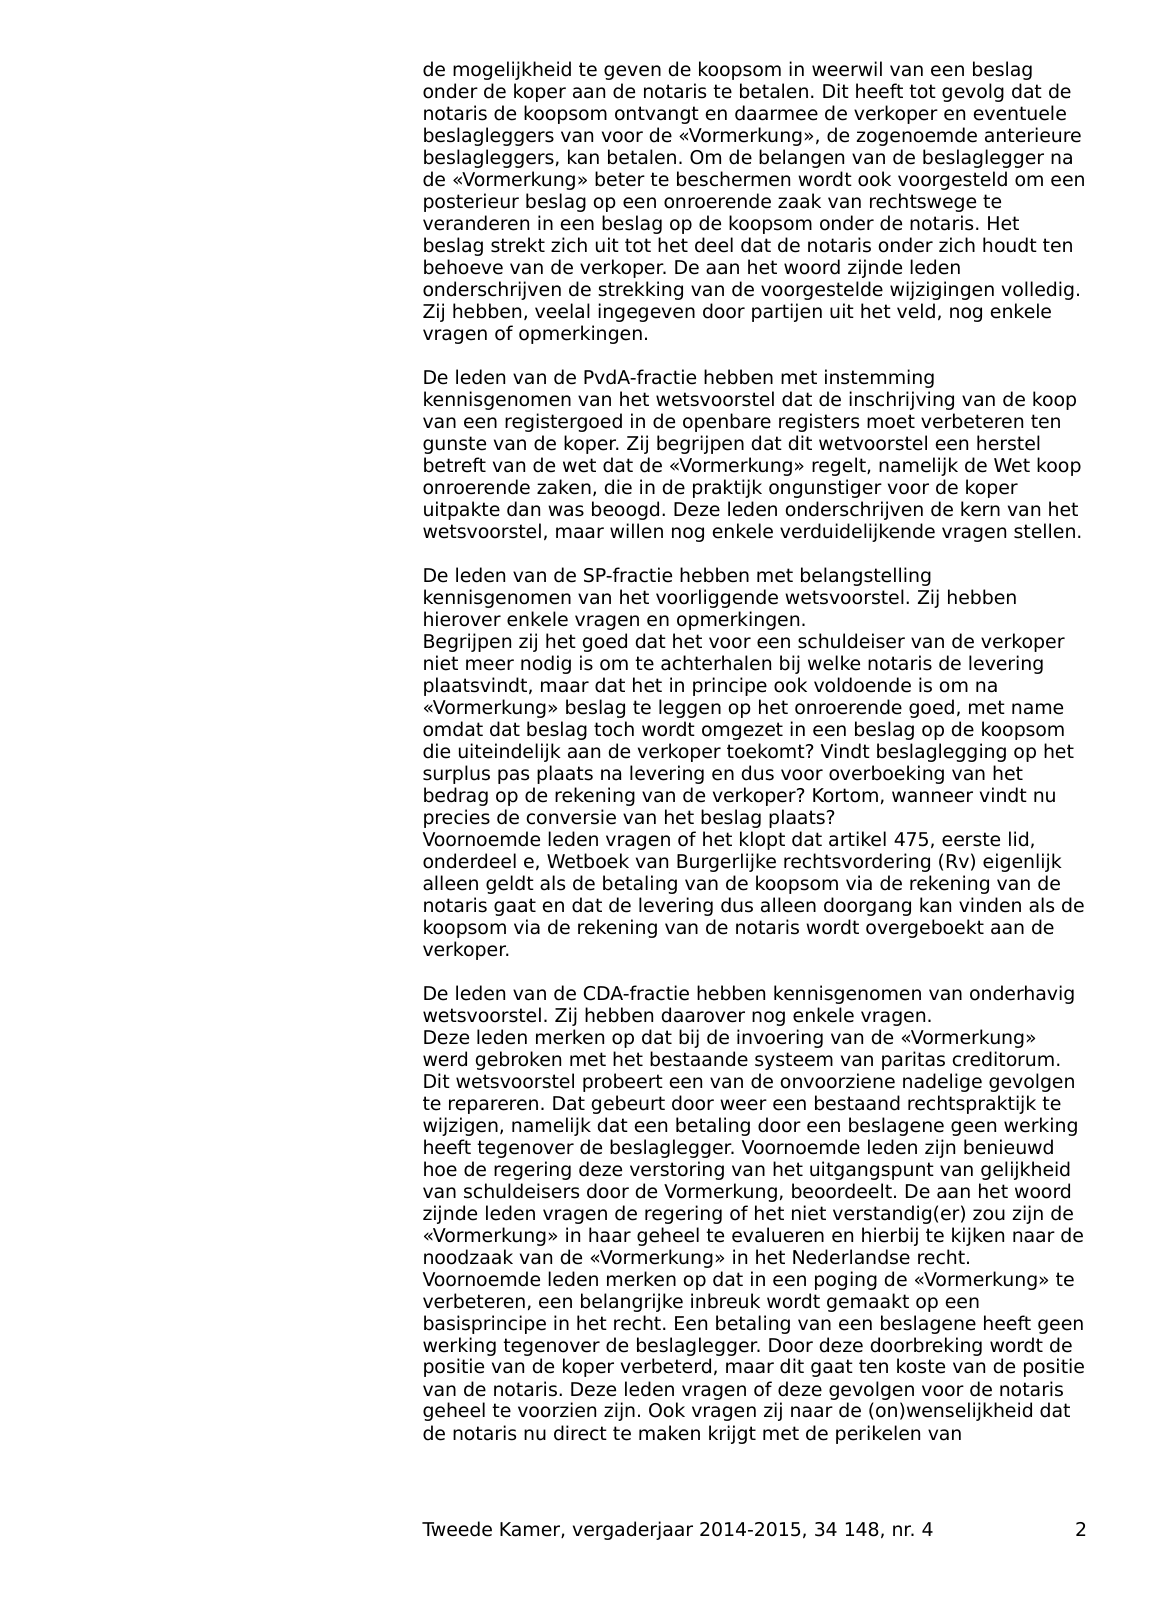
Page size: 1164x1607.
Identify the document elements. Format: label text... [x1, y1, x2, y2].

text de mogelijkheid te geven de koopsom in weerwil van een beslag onder de koper aan de notaris te betalen. Dit heeft tot gevolg dat de notaris de koopsom ontvangt en daarmee de verkoper en eventuele beslagleggers van voor de «Vormerkung», de zogenoemde anterieure beslagleggers, kan betalen. Om de belangen van de beslaglegger na de «Vormerkung» beter te beschermen wordt ook voorgesteld om een posterieur beslag op een onroerende zaak van rechtswege te veranderen in een beslag op de koopsom onder de notaris. Het beslag strekt zich uit tot het deel dat de notaris onder zich houdt ten behoeve van de verkoper. De aan het woord zijnde leden onderschrijven de strekking van de voorgestelde wijzigingen volledig. Zij hebben, veelal ingegeven door partijen uit het veld, nog enkele vragen of opmerkingen. [422, 59, 1087, 345]
text De leden van de PvdA-fractie hebben met instemming kennisgenomen van het wetsvoorstel dat de inschrijving van de koop van een registergoed in de openbare registers moet verbeteren ten gunste van de koper. Zij begrijpen dat dit wetvoorstel een herstel betreft van de wet dat de «Vormerkung» regelt, namelijk de Wet koop onroerende zaken, die in de praktijk ongunstiger voor de koper uitpakte dan was beoogd. Deze leden onderschrijven de kern van het wetsvoorstel, maar willen nog enkele verduidelijkende vragen stellen. [422, 367, 1087, 543]
text Voornoemde leden vragen of het klopt dat artikel 475, eerste lid, onderdeel e, Wetboek van Burgerlijke rechtsvordering (Rv) eigenlijk alleen geldt als de betaling van de koopsom via de rekening van de notaris gaat en dat de levering dus alleen doorgang kan vinden als de koopsom via de rekening van de notaris wordt overgeboekt aan de verkoper. [422, 829, 1087, 961]
text Voornoemde leden merken op dat in een poging de «Vormerkung» te verbeteren, een belangrijke inbreuk wordt gemaakt op een basisprincipe in het recht. Een betaling van een beslagene heeft geen werking tegenover de beslaglegger. Door deze doorbreking wordt de positie van de koper verbeterd, maar dit gaat ten koste van de positie van de notaris. Deze leden vragen of deze gevolgen voor de notaris geheel te voorzien zijn. Ook vragen zij naar de (on)wenselijkheid dat de notaris nu direct te maken krijgt met de perikelen van [422, 1268, 1087, 1444]
text De leden van de CDA-fractie hebben kennisgenomen van onderhavig wetsvoorstel. Zij hebben daarover nog enkele vragen. [422, 983, 1087, 1027]
text Begrijpen zij het goed dat het voor een schuldeiser van de verkoper niet meer nodig is om te achterhalen bij welke notaris de levering plaatsvindt, maar dat het in principe ook voldoende is om na «Vormerkung» beslag te leggen op het onroerende goed, met name omdat dat beslag toch wordt omgezet in een beslag op de koopsom die uiteindelijk aan de verkoper toekomt? Vindt beslaglegging op het surplus pas plaats na levering en dus voor overboeking van het bedrag op de rekening van de verkoper? Kortom, wanneer vindt nu precies de conversie van het beslag plaats? [422, 631, 1087, 829]
text Deze leden merken op dat bij de invoering van de «Vormerkung» werd gebroken met het bestaande systeem van paritas creditorum. Dit wetsvoorstel probeert een van de onvoorziene nadelige gevolgen te repareren. Dat gebeurt door weer een bestaand rechtspraktijk te wijzigen, namelijk dat een betaling door een beslagene geen werking heeft tegenover de beslaglegger. Voornoemde leden zijn benieuwd hoe de regering deze verstoring van het uitgangspunt van gelijkheid van schuldeisers door de Vormerkung, beoordeelt. De aan het woord zijnde leden vragen de regering of het niet verstandig(er) zou zijn de «Vormerkung» in haar geheel te evalueren en hierbij te kijken naar de noodzaak van de «Vormerkung» in het Nederlandse recht. [422, 1027, 1087, 1268]
text De leden van de SP-fractie hebben met belangstelling kennisgenomen van het voorliggende wetsvoorstel. Zij hebben hierover enkele vragen en opmerkingen. [422, 565, 1087, 631]
